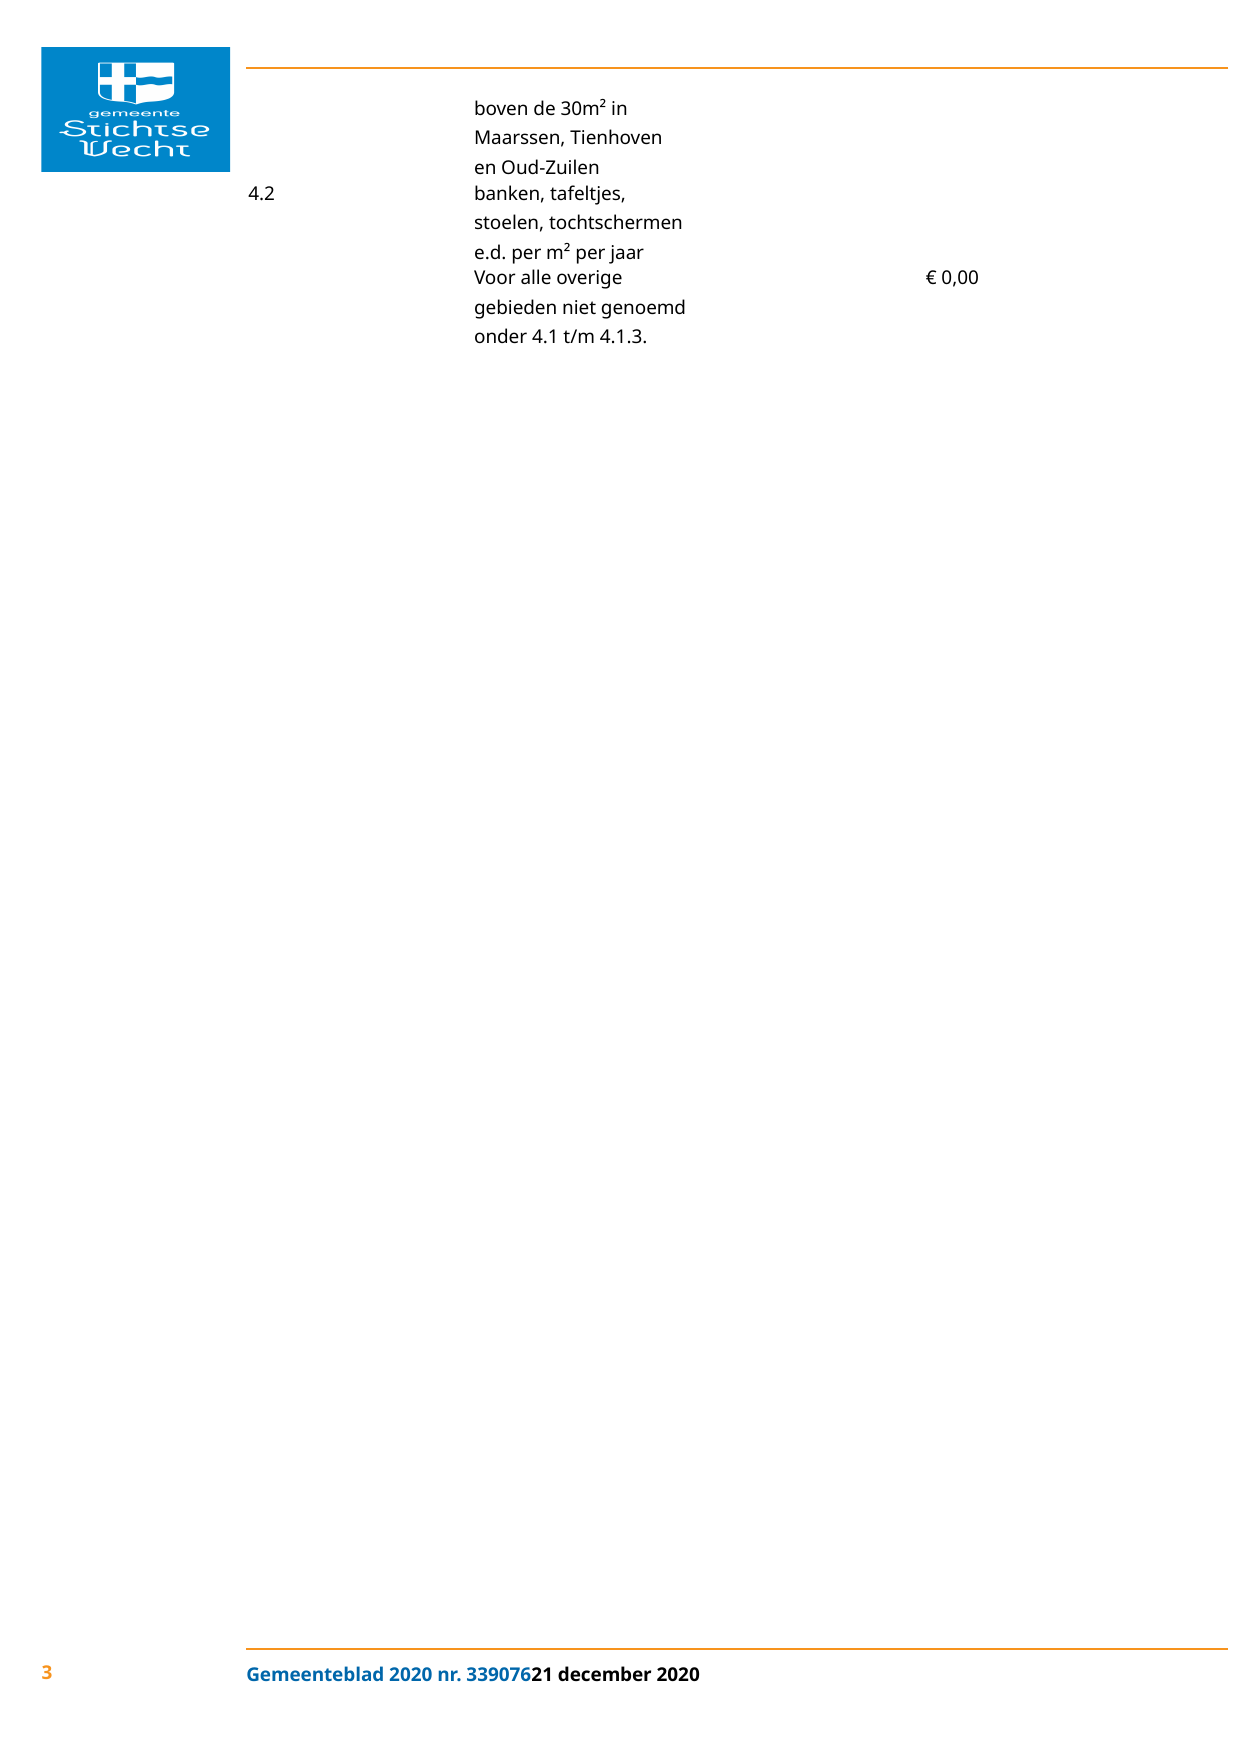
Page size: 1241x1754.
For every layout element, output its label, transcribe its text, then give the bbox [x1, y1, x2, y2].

table_cell [700, 265, 926, 349]
picture [137, 63, 174, 103]
table_cell [700, 180, 926, 264]
table_cell [926, 180, 1152, 264]
table_cell [248, 95, 474, 180]
table_cell banken, tafeltjes, stoelen, tochtschermen e.d. per m² per jaar [474, 180, 700, 264]
table_cell [248, 350, 474, 375]
table_cell [474, 350, 700, 375]
table_cell [926, 95, 1152, 180]
table_cell [700, 350, 926, 375]
table_cell € 0,00 [926, 265, 1152, 349]
table_cell [700, 95, 926, 180]
table_cell 4.2 [248, 180, 474, 264]
table_cell Voor alle overige gebieden niet genoemd onder 4.1 t/m 4.1.3. [474, 265, 700, 349]
table_cell boven de 30m² in Maarssen, Tienhoven en Oud-Zuilen [474, 95, 700, 180]
table_cell [248, 265, 474, 349]
picture [99, 63, 135, 101]
table_cell [926, 350, 1152, 375]
